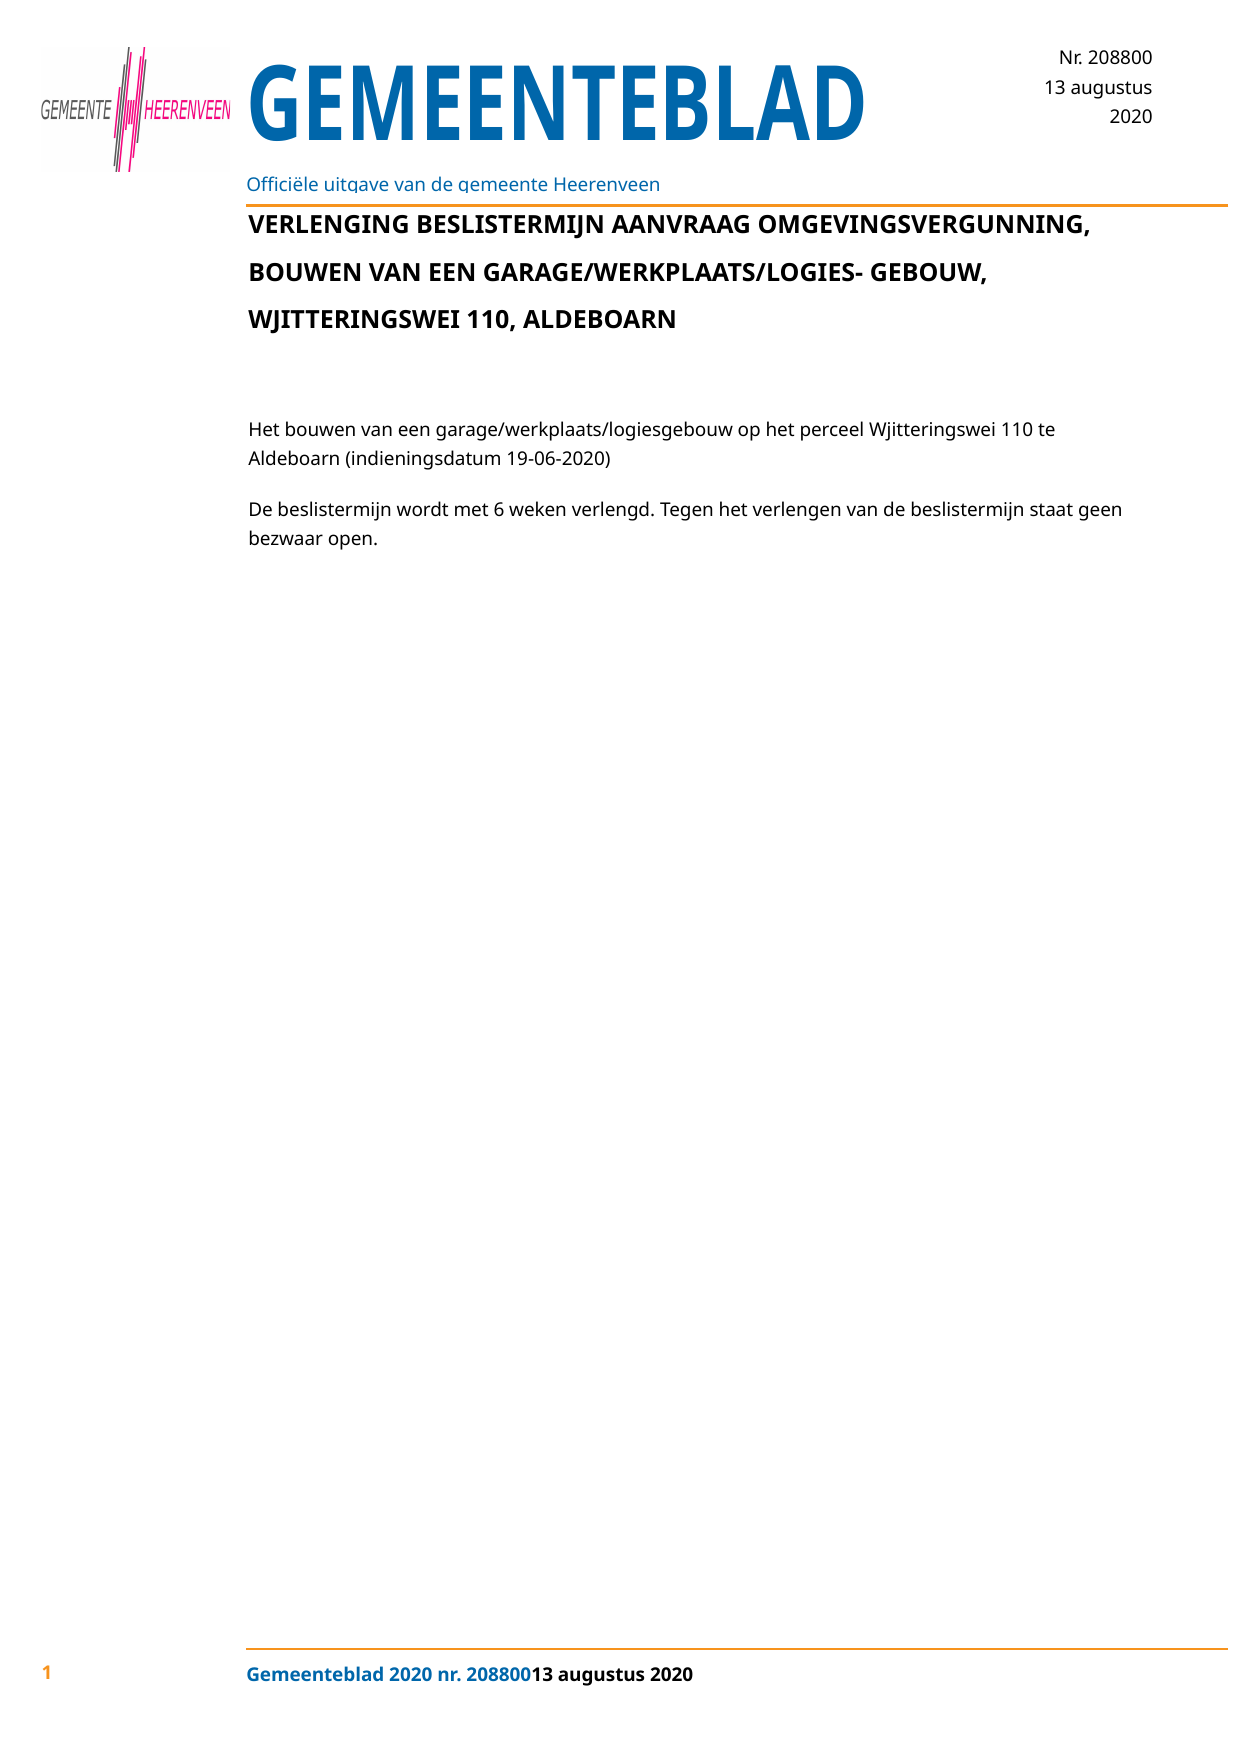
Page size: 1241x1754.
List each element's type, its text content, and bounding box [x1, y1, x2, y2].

text De beslistermijn wordt met 6 weken verlengd. Tegen het verlengen van de beslistermijn staat geen bezwaar open. [248, 496, 1152, 551]
picture [41, 47, 231, 172]
text Het bouwen van een garage/werkplaats/logiesgebouw op het perceel Wjitteringswei 110 te Aldeboarn (indieningsdatum 19-06-2020) [248, 416, 1152, 471]
text VERLENGING BESLISTERMIJN AANVRAAG OMGEVINGSVERGUNNING, BOUWEN VAN EEN GARAGE/WERKPLAATS/LOGIES- GEBOUW, WJITTERINGSWEI 110, ALDEBOARN [248, 207, 1152, 336]
